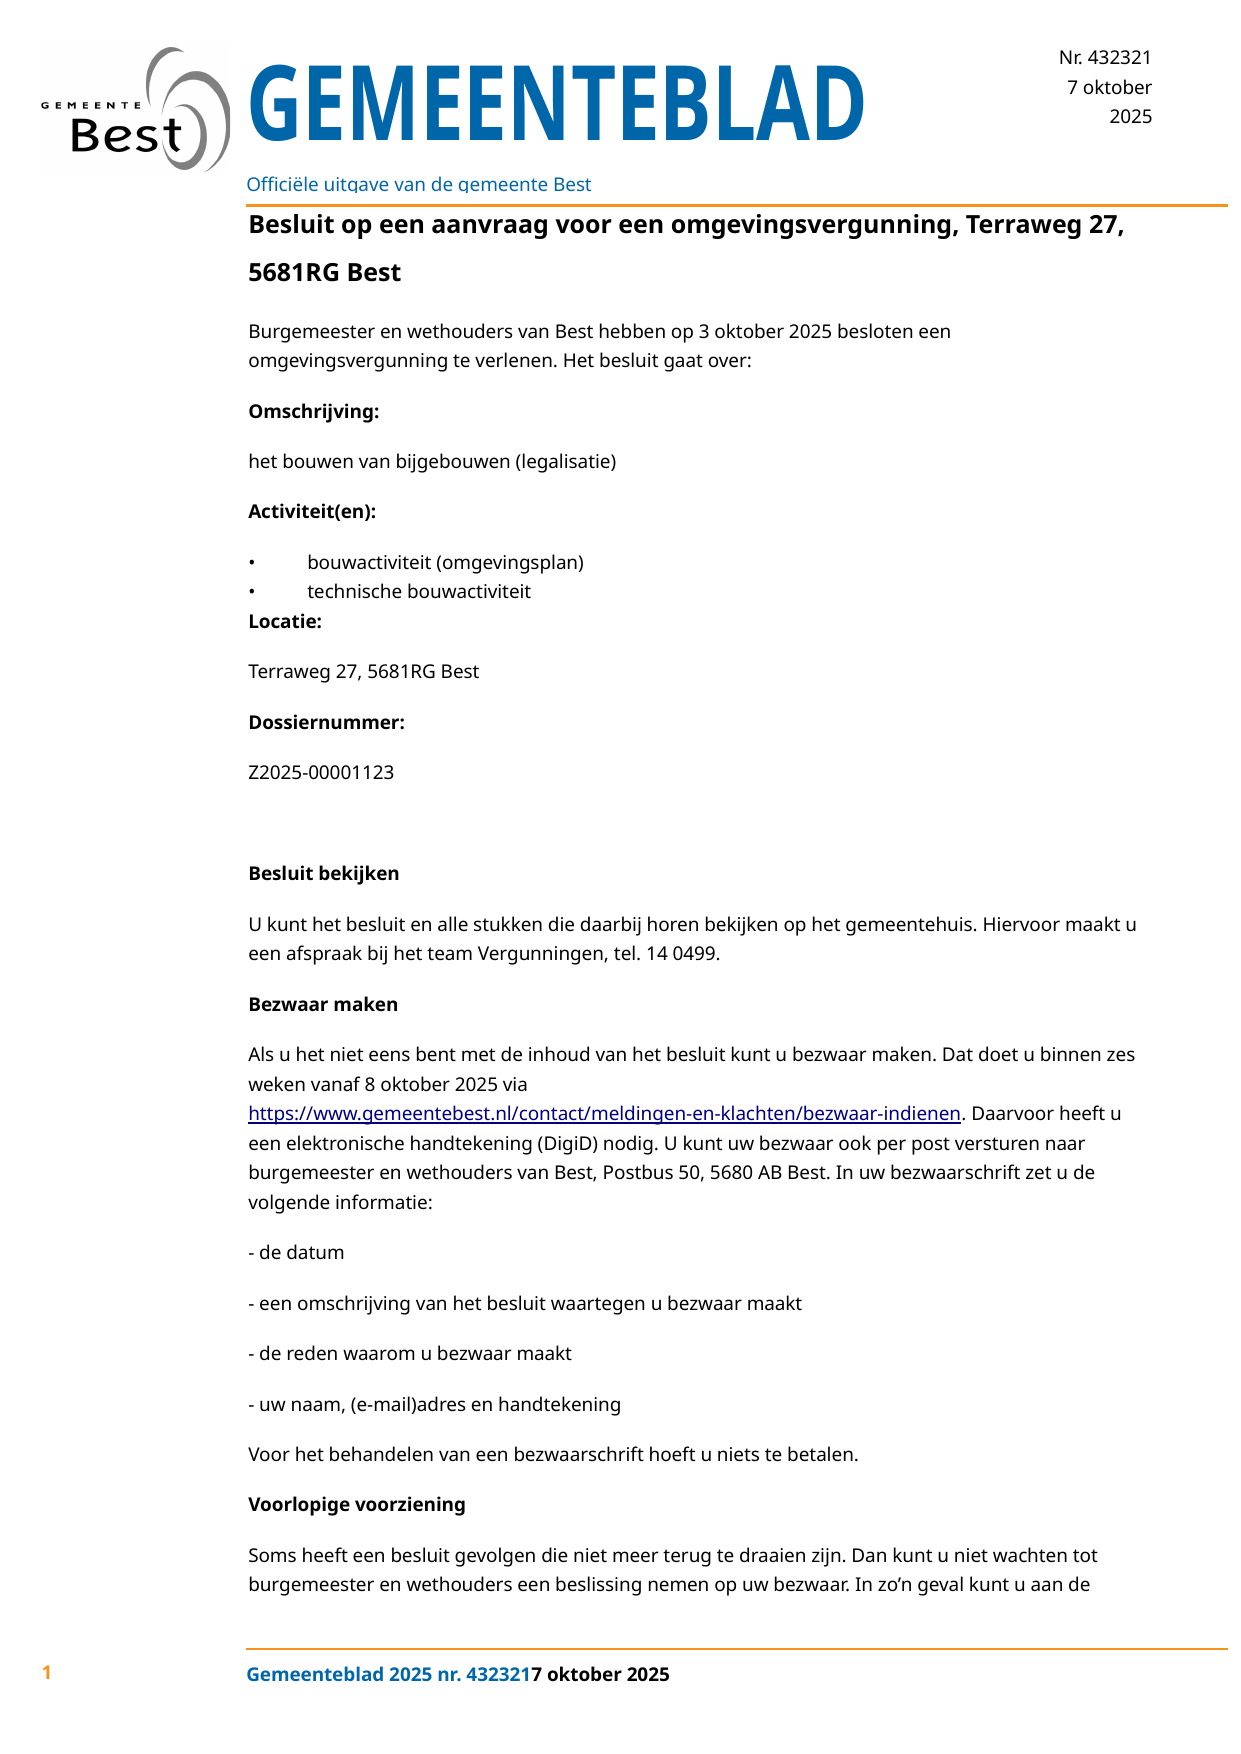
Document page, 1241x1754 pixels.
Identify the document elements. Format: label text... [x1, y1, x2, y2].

text Soms heeft een besluit gevolgen die niet meer terug te draaien zijn. Dan kunt u niet wachten tot burgemeester en wethouders een beslissing nemen op uw bezwaar. In zo’n geval kunt u aan de [248, 1542, 1152, 1597]
text Bezwaar maken [248, 991, 1152, 1017]
text - de reden waarom u bezwaar maakt [248, 1340, 1152, 1366]
text Besluit bekijken [248, 860, 1152, 886]
text U kunt het besluit en alle stukken die daarbij horen bekijken op het gemeentehuis. Hiervoor maakt u een afspraak bij het team Vergunningen, tel. 14 0499. [248, 911, 1152, 966]
text Activiteit(en): [248, 499, 1152, 524]
text - uw naam, (e-mail)adres en handtekening [248, 1391, 1152, 1417]
text Omschrijving: [248, 398, 1152, 424]
picture [41, 47, 231, 172]
text het bouwen van bijgebouwen (legalisatie) [248, 448, 1152, 474]
text Voor het behandelen van een bezwaarschrift hoeft u niets te betalen. [248, 1441, 1152, 1467]
text Burgemeester en wethouders van Best hebben op 3 oktober 2025 besloten een omgevingsvergunning te verlenen. Het besluit gaat over: [248, 318, 1152, 373]
text - een omschrijving van het besluit waartegen u bezwaar maakt [248, 1290, 1152, 1316]
text Voorlopige voorziening [248, 1492, 1152, 1517]
text Dossiernummer: [248, 709, 1152, 735]
list bouwactiviteit (omgevingsplan) [248, 549, 1152, 575]
text Locatie: [248, 608, 1152, 634]
text Als u het niet eens bent met de inhoud van het besluit kunt u bezwaar maken. Dat doet u binnen zes weken vanaf 8 oktober 2025 via https://www.gemeentebest.nl/contact/meldingen-en-klachten/bezwaar-indienen. Daarvoor heeft u een elektronische handtekening (DigiD) nodig. U kunt uw bezwaar ook per post versturen naar burgemeester en wethouders van Best, Postbus 50, 5680 AB Best. In uw bezwaarschrift zet u de volgende informatie: [248, 1041, 1152, 1215]
list technische bouwactiviteit [248, 579, 1152, 604]
text Terraweg 27, 5681RG Best [248, 659, 1152, 684]
text - de datum [248, 1239, 1152, 1265]
text Besluit op een aanvraag voor een omgevingsvergunning, Terraweg 27, 5681RG Best [248, 207, 1152, 288]
text Z2025-00001123 [248, 759, 1152, 785]
